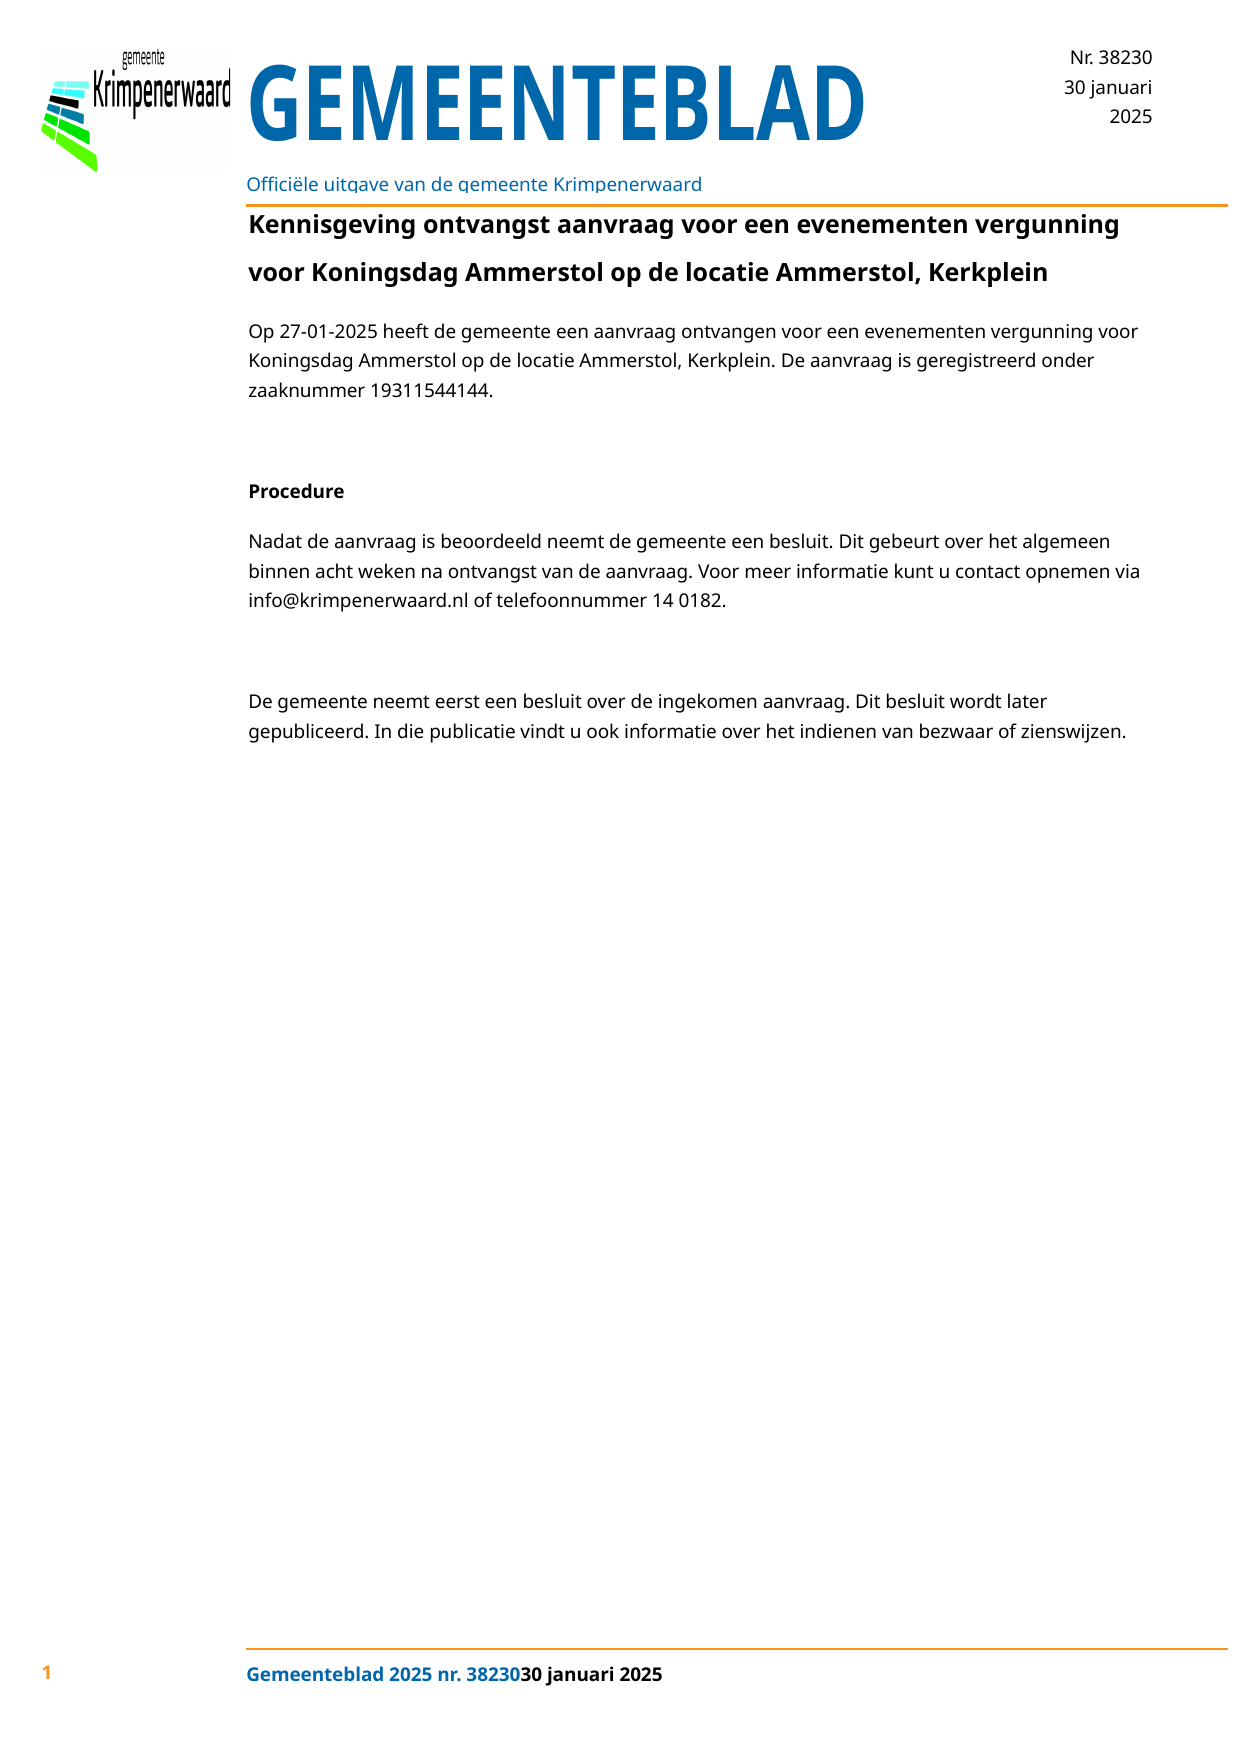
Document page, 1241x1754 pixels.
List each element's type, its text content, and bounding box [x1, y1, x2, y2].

text Nadat de aanvraag is beoordeeld neemt de gemeente een besluit. Dit gebeurt over het algemeen binnen acht weken na ontvangst van de aanvraag. Voor meer informatie kunt u contact opnemen via info@krimpenerwaard.nl of telefoonnummer 14 0182. [248, 528, 1152, 613]
picture [41, 47, 231, 172]
text Procedure [248, 478, 1152, 504]
text Kennisgeving ontvangst aanvraag voor een evenementen vergunning voor Koningsdag Ammerstol op de locatie Ammerstol, Kerkplein [248, 207, 1152, 288]
text Op 27-01-2025 heeft de gemeente een aanvraag ontvangen voor een evenementen vergunning voor Koningsdag Ammerstol op de locatie Ammerstol, Kerkplein. De aanvraag is geregistreerd onder zaaknummer 19311544144. [248, 318, 1152, 403]
text De gemeente neemt eerst een besluit over de ingekomen aanvraag. Dit besluit wordt later gepubliceerd. In die publicatie vindt u ook informatie over het indienen van bezwaar of zienswijzen. [248, 688, 1152, 744]
